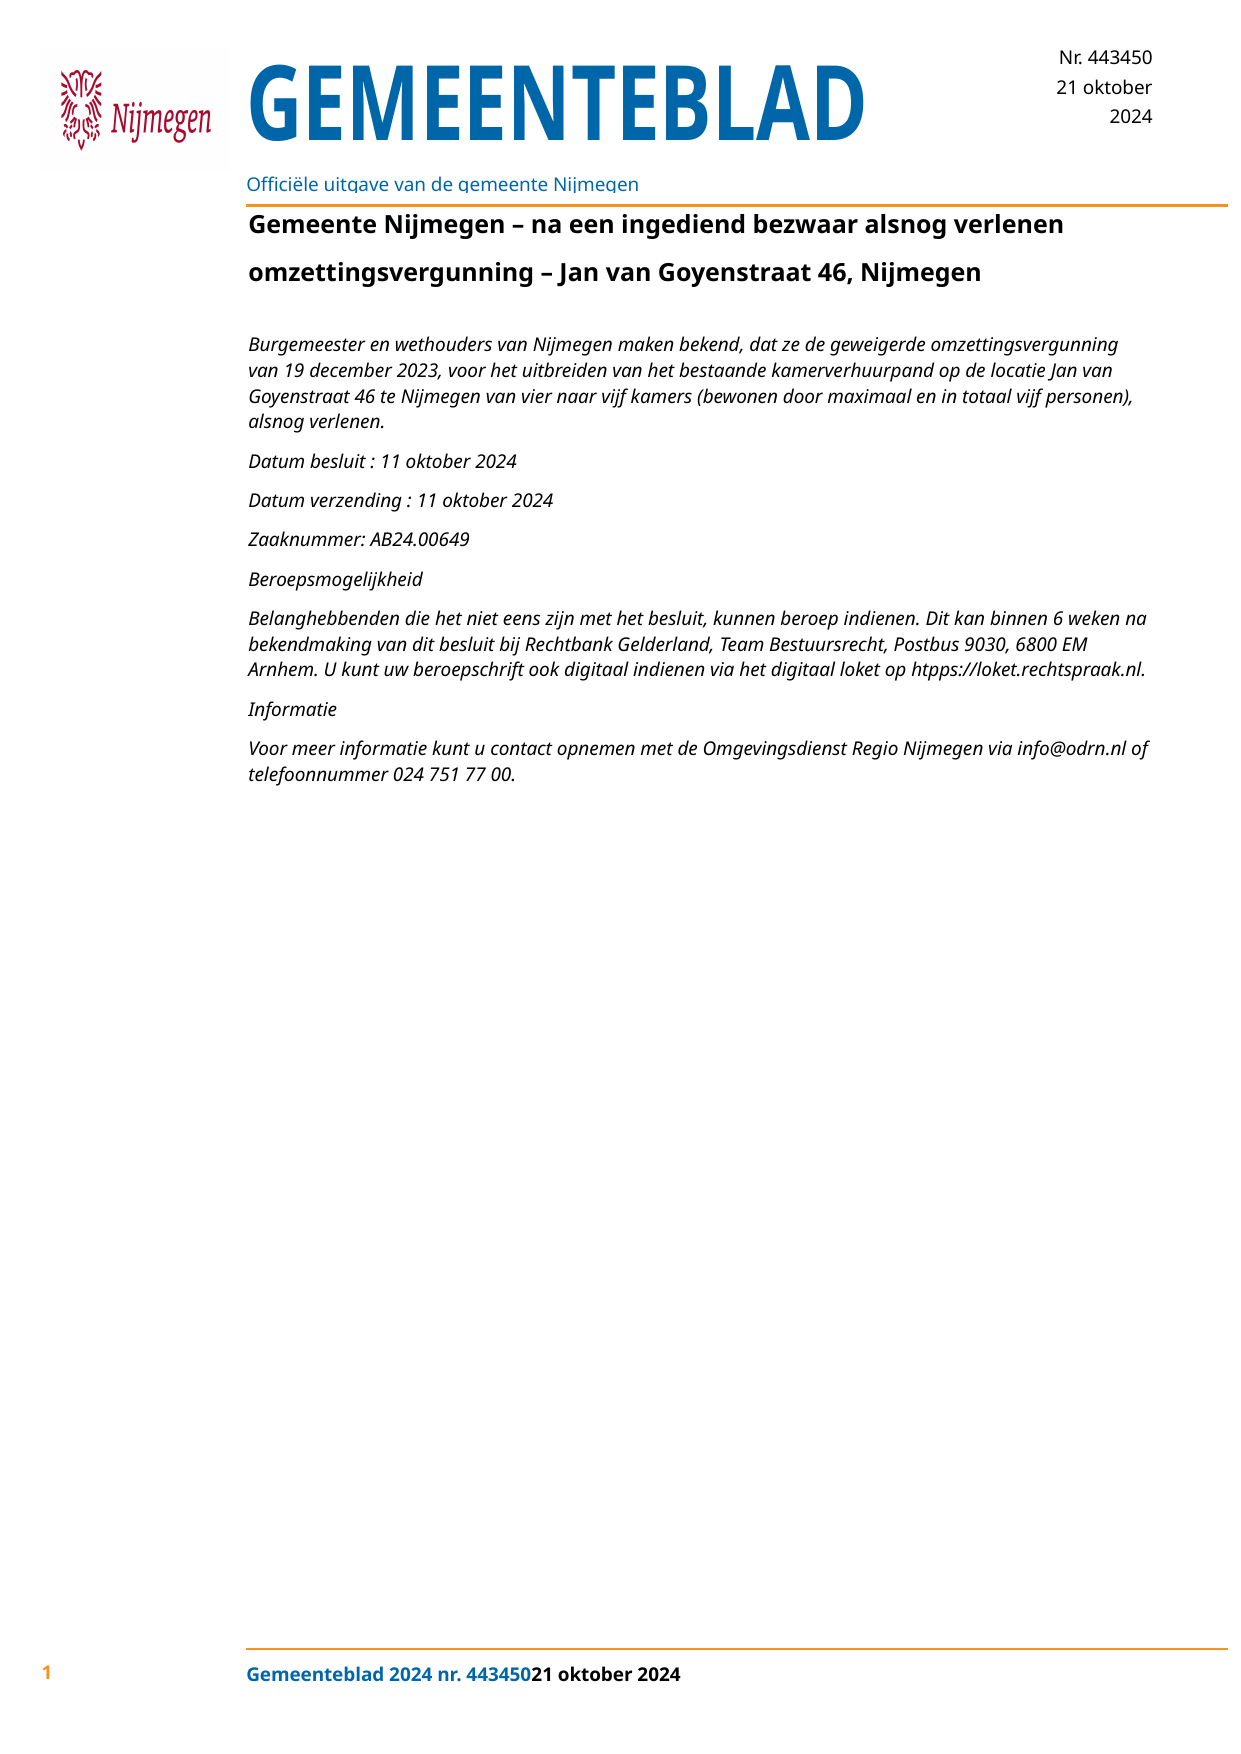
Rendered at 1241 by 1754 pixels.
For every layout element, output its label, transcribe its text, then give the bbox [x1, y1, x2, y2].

text Burgemeester en wethouders van Nijmegen maken bekend, dat ze de geweigerde omzettingsvergunning van 19 december 2023, voor het uitbreiden van het bestaande kamerverhuurpand op de locatie Jan van Goyenstraat 46 te Nijmegen van vier naar vijf kamers (bewonen door maximaal en in totaal vijf personen), alsnog verlenen. [248, 331, 1152, 434]
picture [41, 47, 231, 172]
text Zaaknummer: AB24.00649 [248, 526, 1152, 552]
text Datum besluit : 11 oktober 2024 [248, 448, 1152, 474]
text Gemeente Nijmegen – na een ingediend bezwaar alsnog verlenen omzettingsvergunning – Jan van Goyenstraat 46, Nijmegen [248, 207, 1152, 288]
text Datum verzending : 11 oktober 2024 [248, 487, 1152, 513]
text Voor meer informatie kunt u contact opnemen met de Omgevingsdienst Regio Nijmegen via info@odrn.nl of telefoonnummer 024 751 77 00. [248, 735, 1152, 786]
text Informatie [248, 696, 1152, 721]
text Belanghebbenden die het niet eens zijn met het besluit, kunnen beroep indienen. Dit kan binnen 6 weken na bekendmaking van dit besluit bij Rechtbank Gelderland, Team Bestuursrecht, Postbus 9030, 6800 EM Arnhem. U kunt uw beroepschrift ook digitaal indienen via het digitaal loket op htpps://loket.rechtspraak.nl. [248, 605, 1152, 682]
text Beroepsmogelijkheid [248, 566, 1152, 591]
